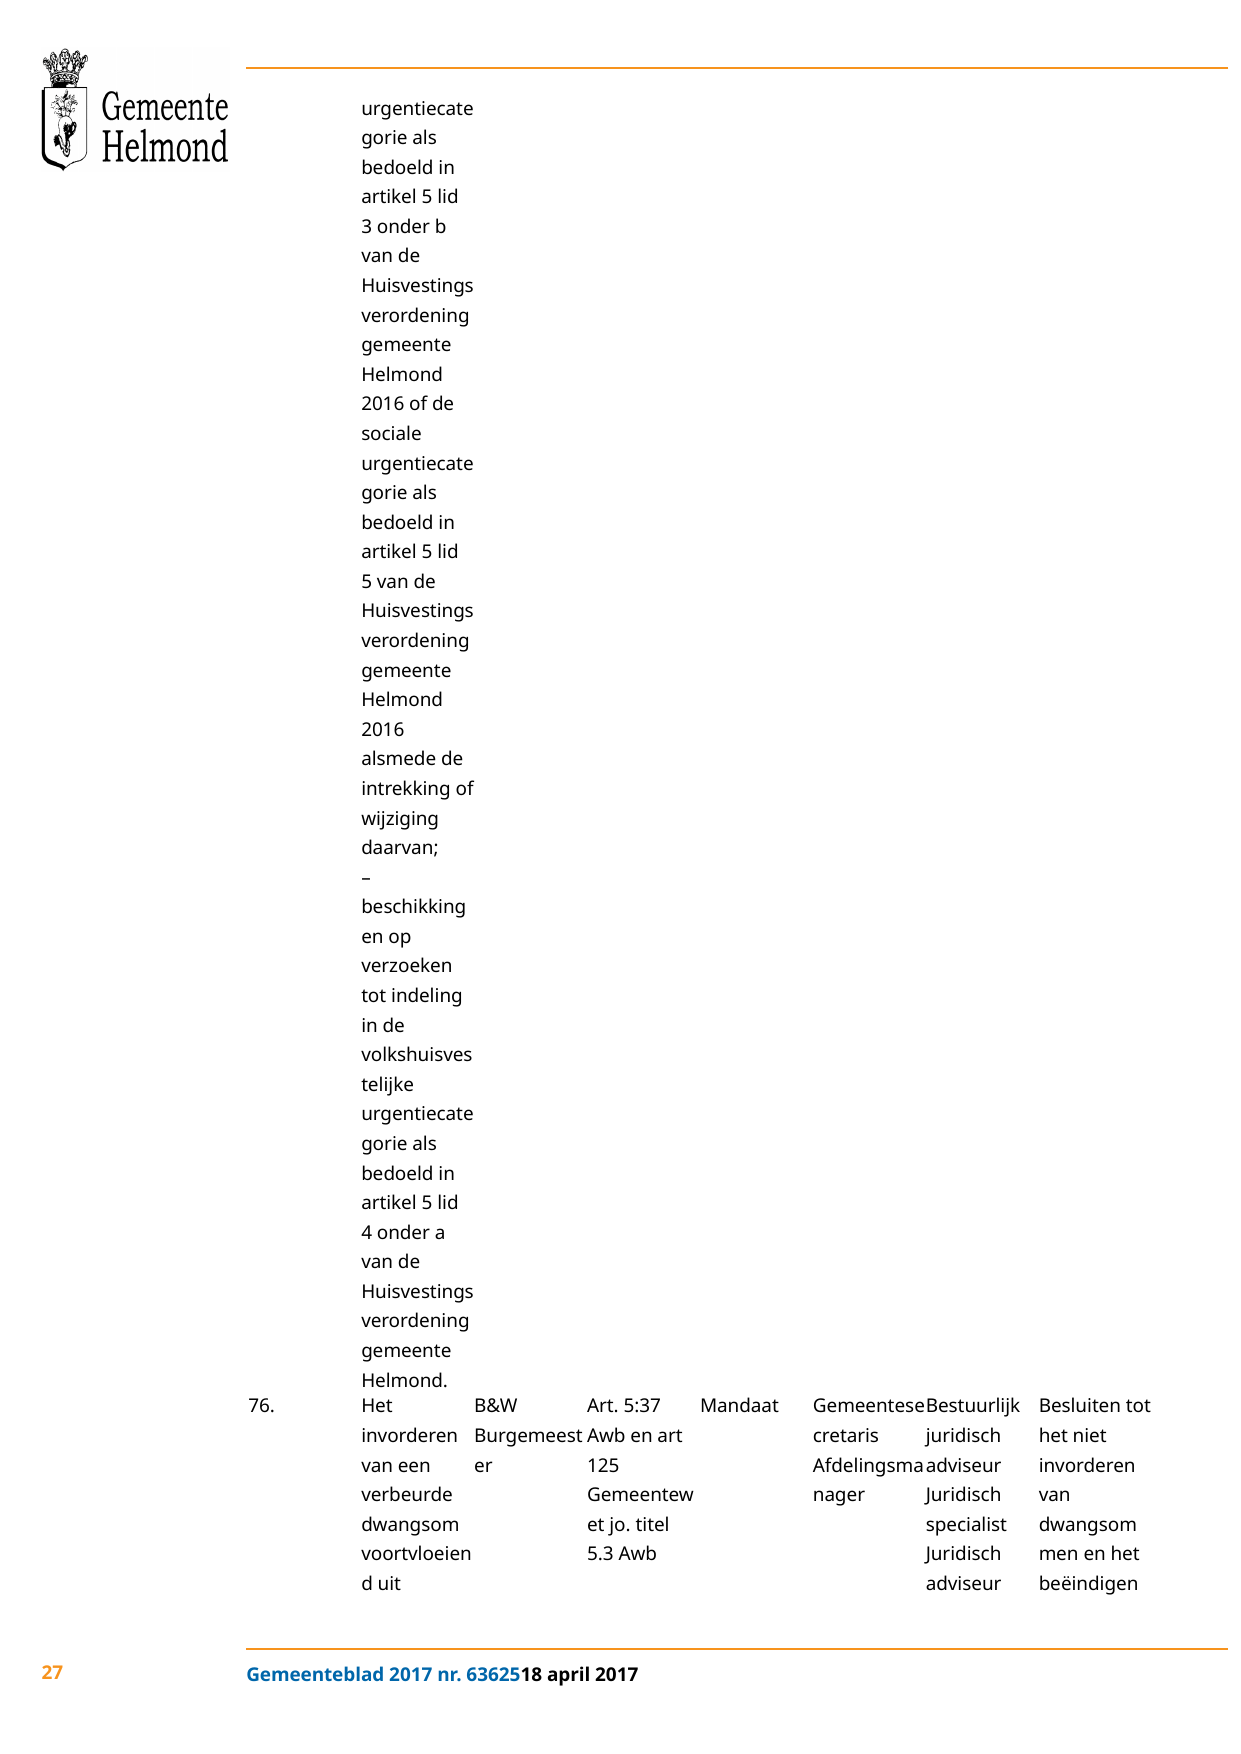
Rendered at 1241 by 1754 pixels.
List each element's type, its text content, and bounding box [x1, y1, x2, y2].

table_cell [813, 95, 926, 1393]
table_cell B&W Burgemeester [474, 1393, 587, 1596]
table_cell Bestuurlijk juridisch adviseur Juridisch specialist Juridisch adviseur [926, 1393, 1038, 1596]
table_cell [248, 95, 361, 1393]
table_cell [700, 95, 813, 1393]
table_cell [926, 95, 1038, 1393]
table_cell [587, 95, 700, 1393]
table_cell 76. [248, 1393, 361, 1596]
table_cell Besluiten tot het niet invorderen van dwangsommen en het beëindigen [1039, 1393, 1152, 1596]
table_cell Art. 5:37 Awb en art 125 Gemeentewet jo. titel 5.3 Awb [587, 1393, 700, 1596]
table_cell Mandaat [700, 1393, 813, 1596]
table_cell [474, 95, 587, 1393]
table_cell Gemeentesecretaris Afdelingsmanager [813, 1393, 926, 1596]
table_cell urgentiecategorie als bedoeld in artikel 5 lid 3 onder b van de Huisvestingsverordening gemeente Helmond 2016 of de sociale urgentiecategorie als bedoeld in artikel 5 lid 5 van de Huisvestingsverordening gemeente Helmond 2016 alsmede de intrekking of wijziging daarvan; – beschikkingen op verzoeken tot indeling in de volkshuisvestelijke urgentiecategorie als bedoeld in artikel 5 lid 4 onder a van de Huisvestingsverordening gemeente Helmond. [361, 95, 474, 1393]
table_cell [1039, 95, 1152, 1393]
table_cell Het invorderen van een verbeurde dwangsom voortvloeiend uit [361, 1393, 474, 1596]
picture [41, 47, 231, 172]
